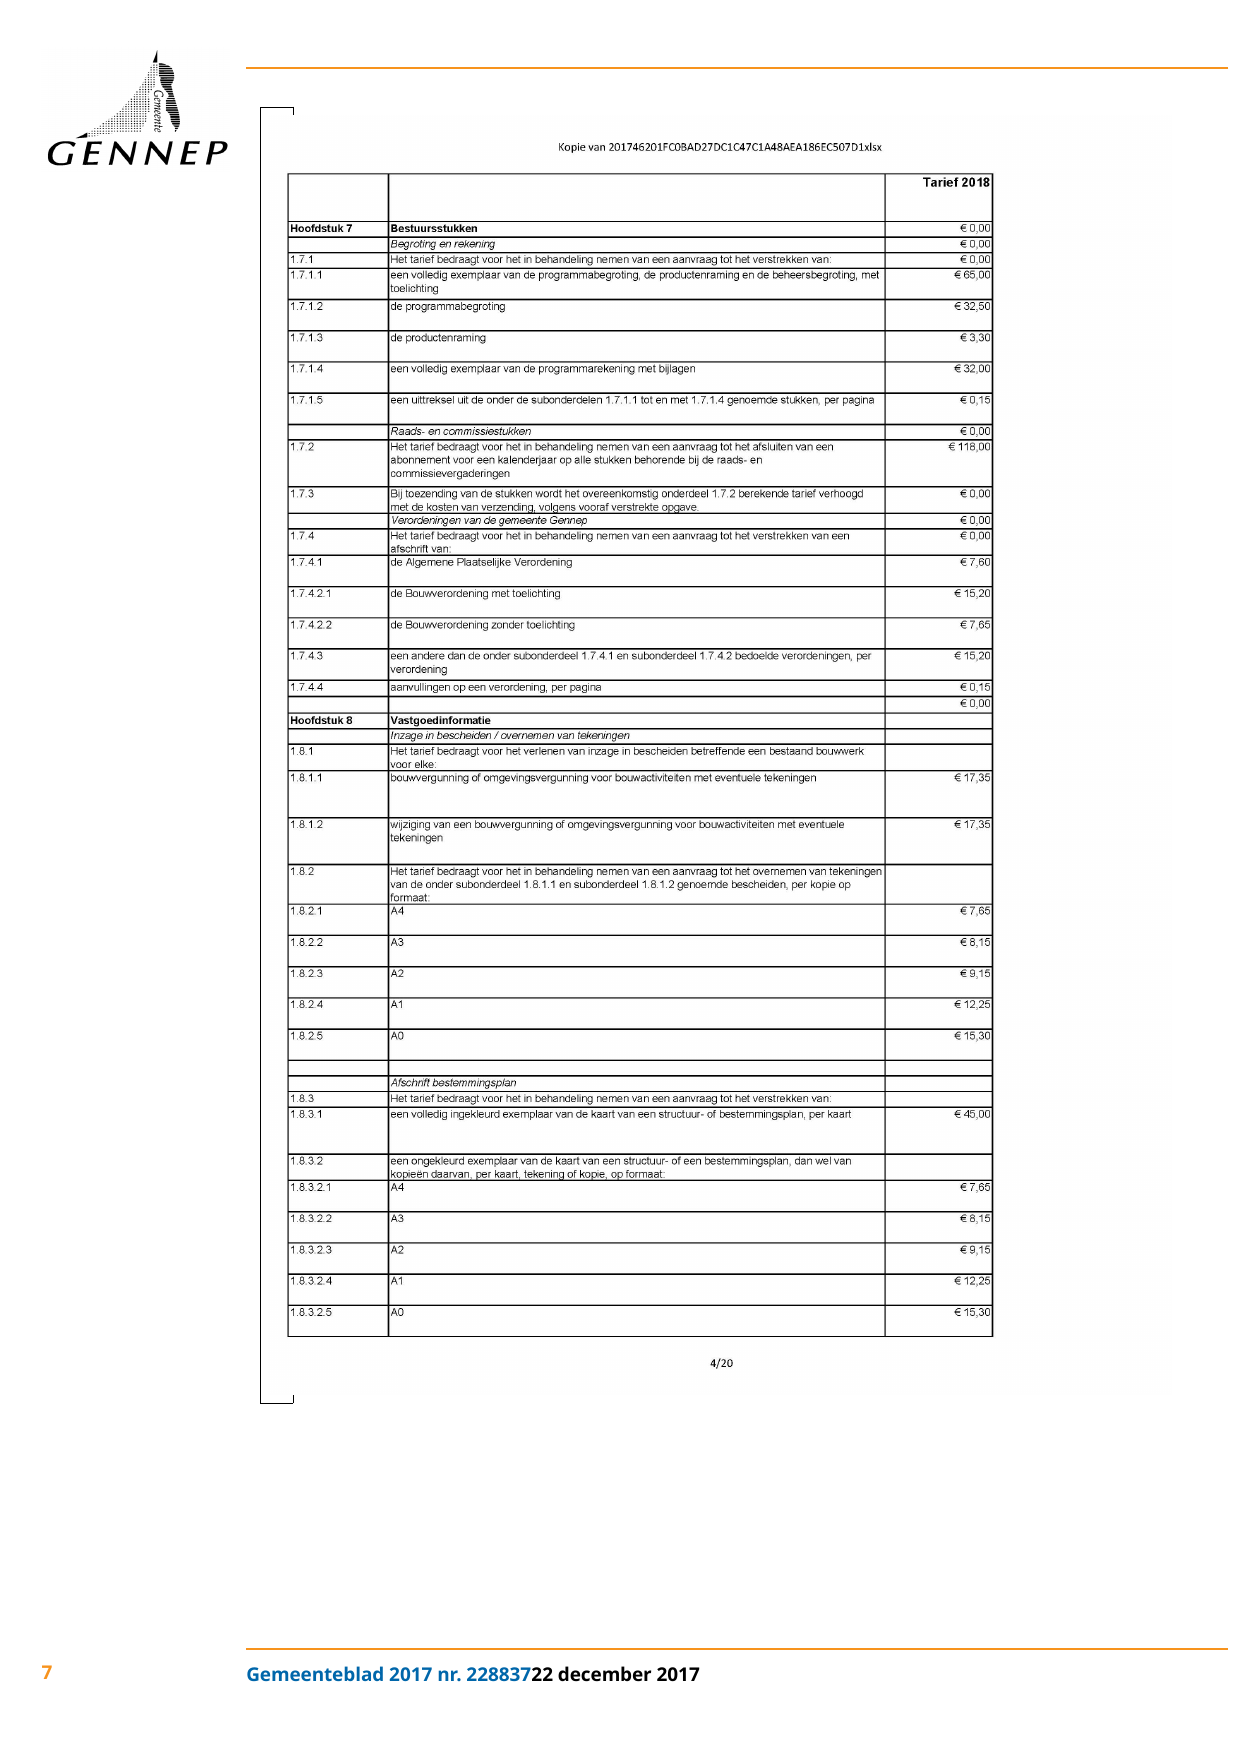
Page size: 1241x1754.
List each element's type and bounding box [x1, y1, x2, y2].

picture [41, 47, 231, 172]
picture [268, 115, 1173, 1395]
